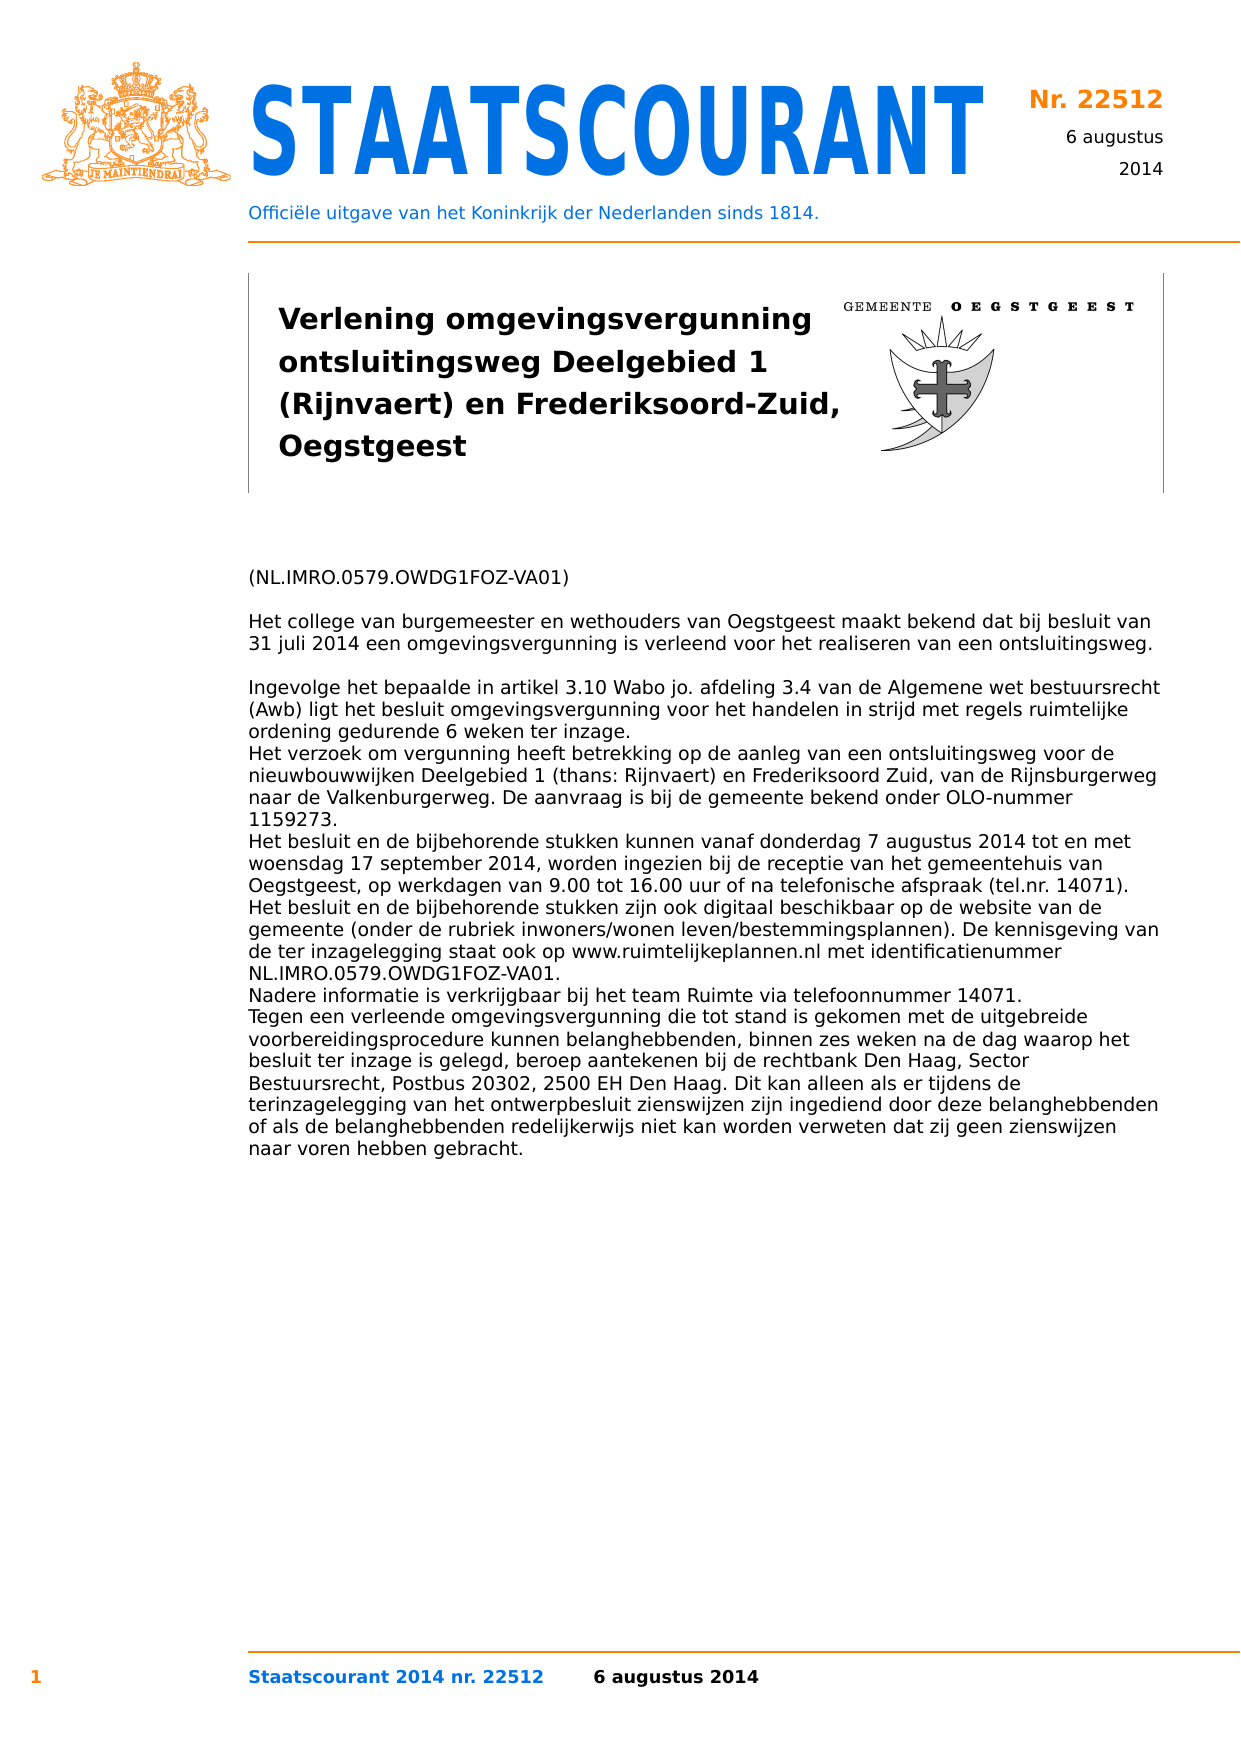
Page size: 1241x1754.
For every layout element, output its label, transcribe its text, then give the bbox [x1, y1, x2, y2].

table_cell Officiële uitgave van het Koninkrijk der Nederlanden sinds 1814. [248, 203, 1240, 241]
text Ingevolge het bepaalde in artikel 3.10 Wabo jo. afdeling 3.4 van de Algemene wet bestuursrecht (Awb) ligt het besluit omgevingsvergunning voor het handelen in strijd met regels ruimtelijke ordening gedurende 6 weken ter inzage. [248, 677, 1163, 743]
text Tegen een verleende omgevingsvergunning die tot stand is gekomen met de uitgebreide voorbereidingsprocedure kunnen belanghebbenden, binnen zes weken na de dag waarop het besluit ter inzage is gelegd, beroep aantekenen bij de rechtbank Den Haag, Sector Bestuursrecht, Postbus 20302, 2500 EH Den Haag. Dit kan alleen als er tijdens de terinzagelegging van het ontwerpbesluit zienswijzen zijn ingediend door deze belanghebbenden of als de belanghebbenden redelijkerwijs niet kan worden verweten dat zij geen zienswijzen naar voren hebben gebracht. [248, 1006, 1163, 1160]
table_header STAATSCOURANT [248, 62, 998, 203]
text Het besluit en de bijbehorende stukken kunnen vanaf donderdag 7 augustus 2014 tot en met woensdag 17 september 2014, worden ingezien bij de receptie van het gemeentehuis van Oegstgeest, op werkdagen van 9.00 tot 16.00 uur of na telefonische afspraak (tel.nr. 14071). [248, 831, 1163, 897]
picture [41, 62, 231, 186]
text Het college van burgemeester en wethouders van Oegstgeest maakt bekend dat bij besluit van 31 juli 2014 een omgevingsvergunning is verleend voor het realiseren van een ontsluitingsweg. [248, 611, 1163, 655]
picture [844, 302, 1134, 451]
table_header Nr. 22512 [998, 62, 1240, 121]
table_cell 6 augustus [998, 121, 1240, 153]
text Het verzoek om vergunning heeft betrekking op de aanleg van een ontsluitingsweg voor de nieuwbouwwijken Deelgebied 1 (thans: Rijnvaert) en Frederiksoord Zuid, van de Rijnsburgerweg naar de Valkenburgerweg. De aanvraag is bij de gemeente bekend onder OLO-nummer 1159273. [248, 743, 1163, 831]
table_header [25, 62, 248, 241]
table_cell 2014 [998, 153, 1240, 203]
text (NL.IMRO.0579.OWDG1FOZ-VA01) [248, 567, 1163, 589]
text Het besluit en de bijbehorende stukken zijn ook digitaal beschikbaar op de website van de gemeente (onder de rubriek inwoners/wonen leven/bestemmingsplannen). De kennisgeving van de ter inzagelegging staat ook op www.ruimtelijkeplannen.nl met identificatienummer NL.IMRO.0579.OWDG1FOZ-VA01. [248, 897, 1163, 984]
text Nadere informatie is verkrijgbaar bij het team Ruimte via telefoonnummer 14071. [248, 984, 1163, 1006]
subtitle Verlening omgevingsvergunning ontsluitingsweg Deelgebied 1 (Rijnvaert) en Frederiksoord-Zuid, Oegstgeest [249, 273, 1163, 493]
